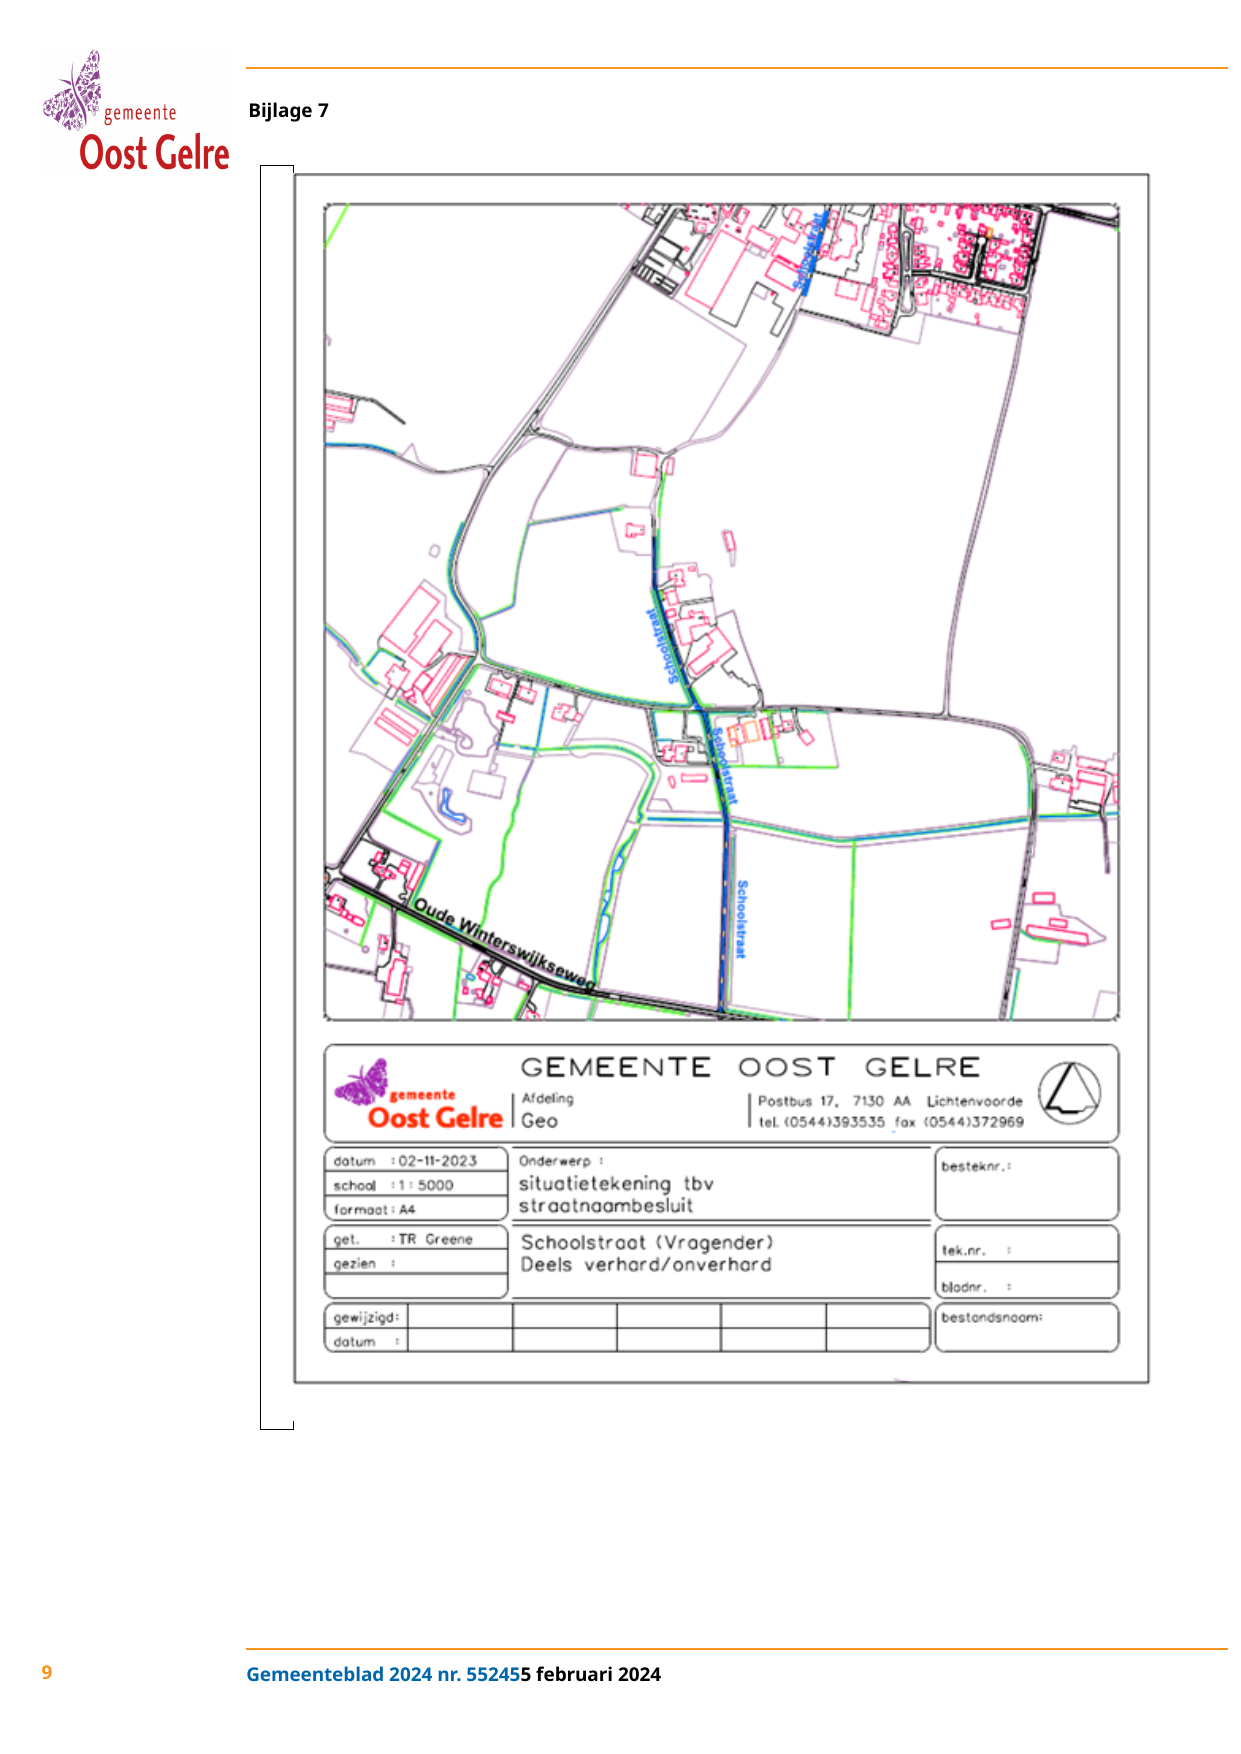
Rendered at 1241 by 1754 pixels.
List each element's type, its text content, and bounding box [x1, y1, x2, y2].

picture [268, 173, 1173, 1421]
text Bijlage 7 [248, 95, 1152, 123]
picture [41, 47, 231, 172]
